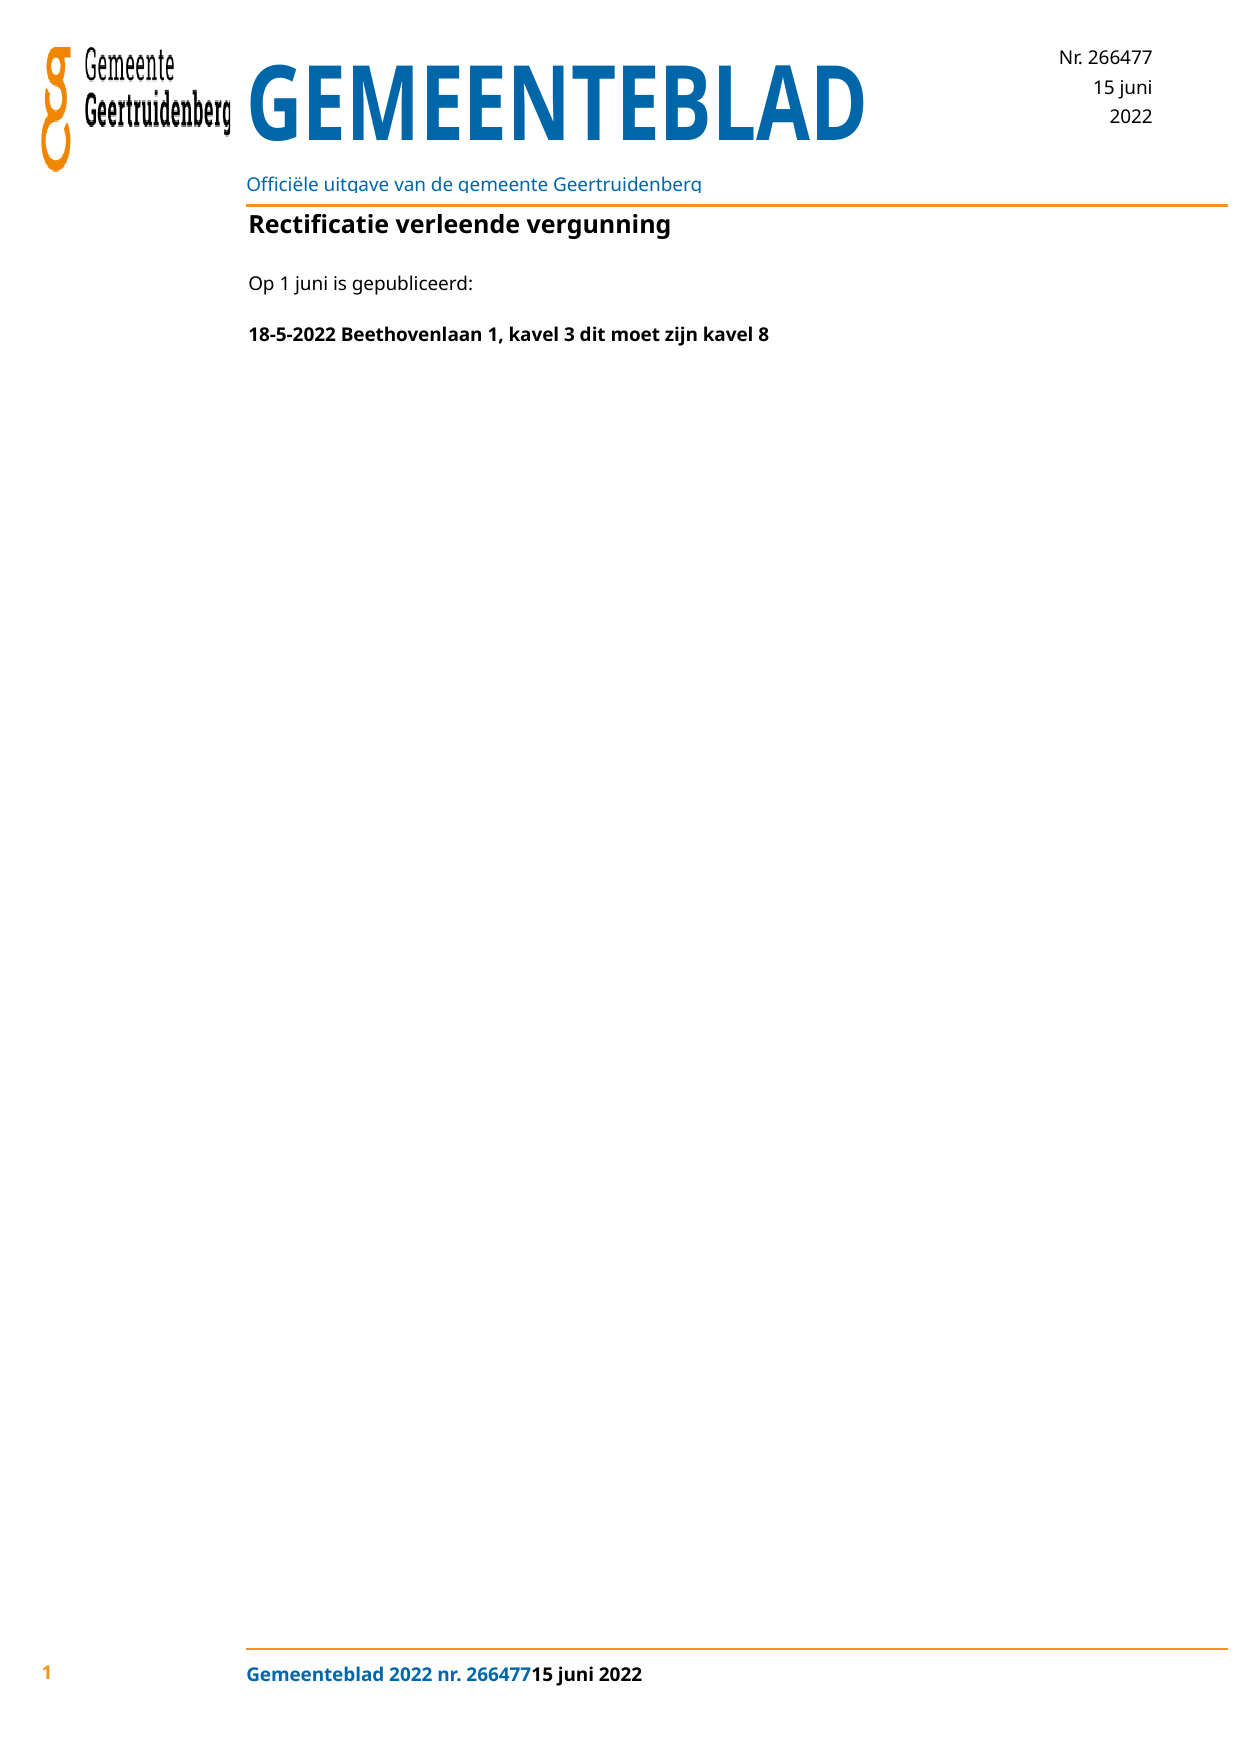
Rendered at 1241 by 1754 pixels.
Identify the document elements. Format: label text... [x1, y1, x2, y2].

text 18-5-2022 Beethovenlaan 1, kavel 3 dit moet zijn kavel 8 [248, 321, 1152, 346]
text Op 1 juni is gepubliceerd: [248, 270, 1152, 296]
picture [41, 47, 231, 172]
text Rectificatie verleende vergunning [248, 207, 1152, 241]
